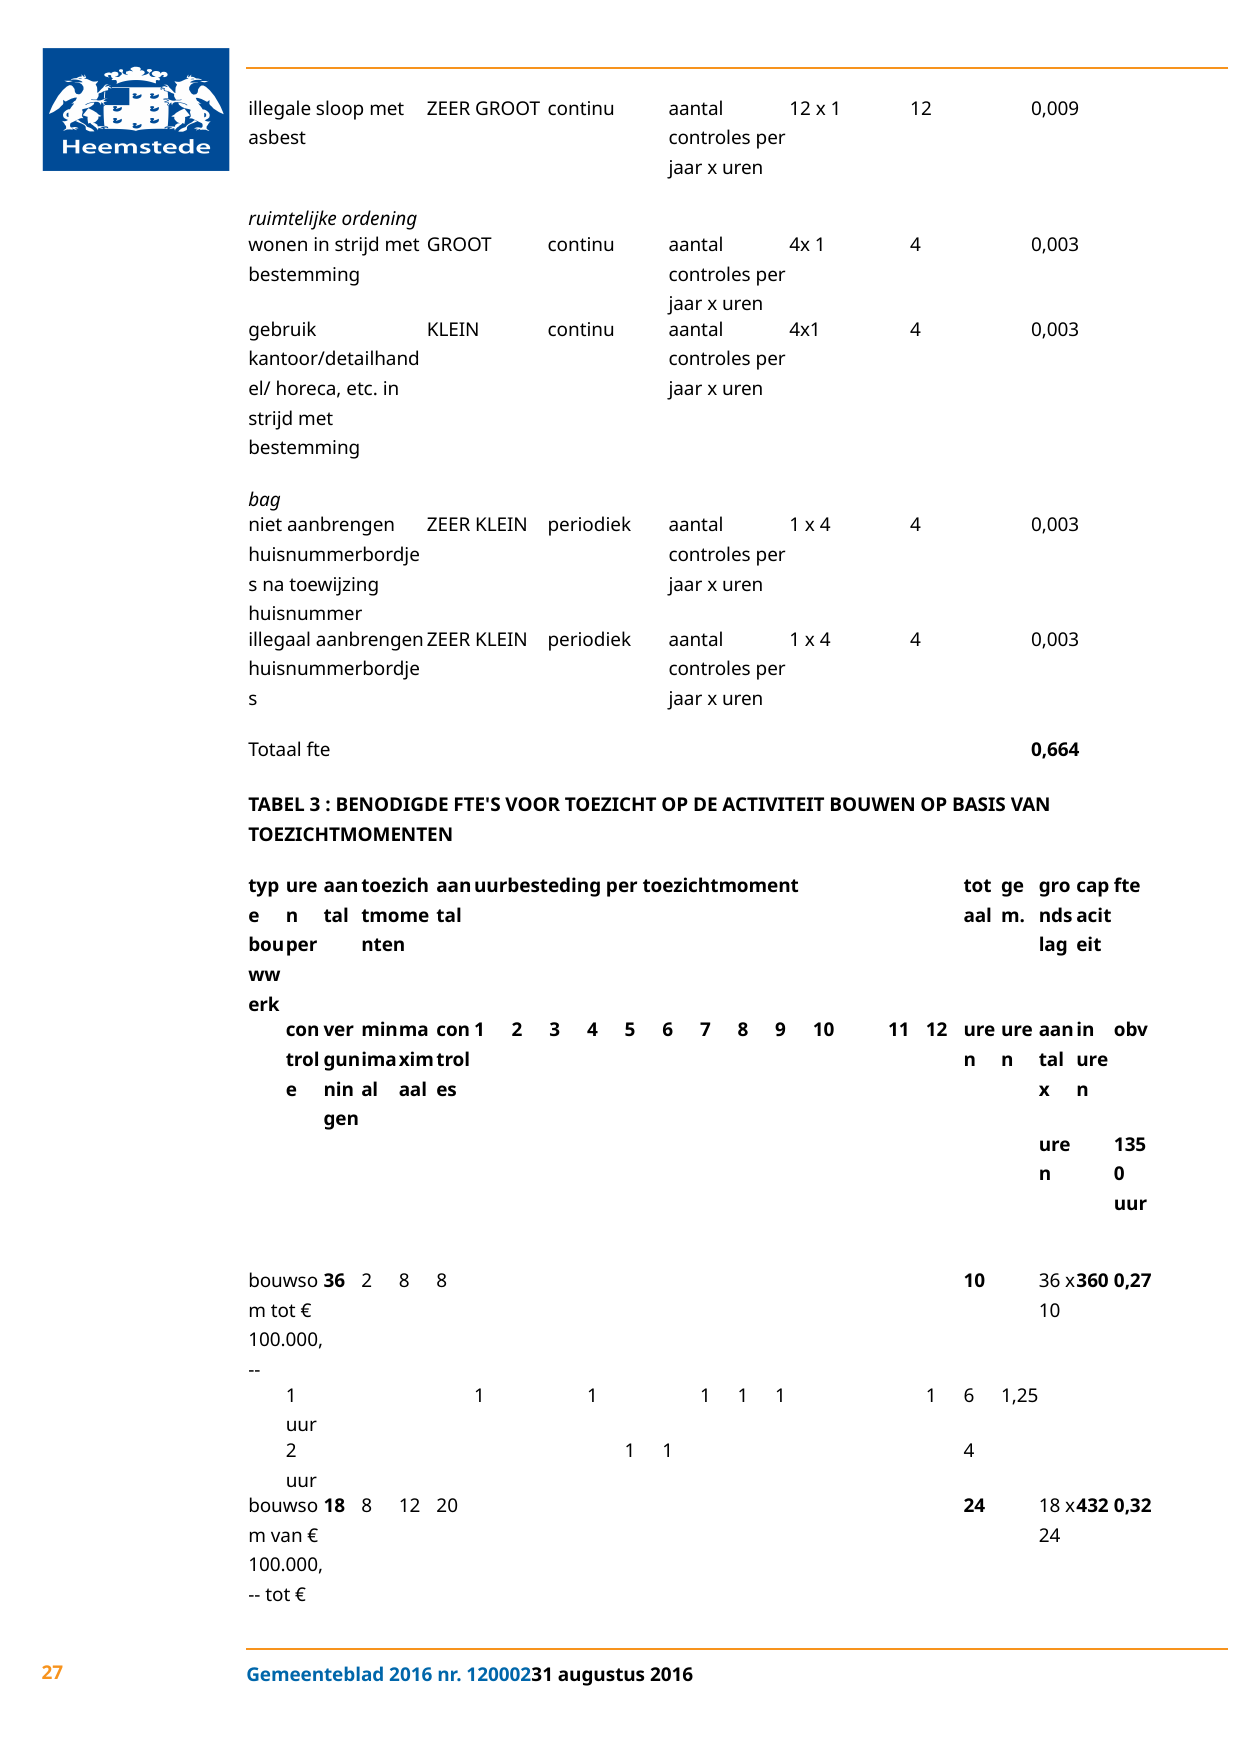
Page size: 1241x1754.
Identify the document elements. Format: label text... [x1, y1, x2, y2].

table_cell GROOT [427, 231, 547, 316]
table_cell [775, 1437, 813, 1492]
table_cell KLEIN [427, 316, 547, 460]
table_cell 4 [910, 512, 1031, 626]
table_cell [888, 1493, 926, 1607]
table_cell [1039, 1242, 1076, 1267]
table_cell [1001, 1131, 1038, 1216]
table_cell 2 [511, 1017, 549, 1131]
table_cell [1039, 1216, 1076, 1242]
table_cell aantal controles per jaar x uren [668, 626, 789, 711]
table_cell 4 [963, 1437, 1001, 1492]
table_cell [910, 180, 1031, 205]
table_cell [624, 1216, 662, 1242]
table_cell 36 x 10 [1039, 1268, 1076, 1382]
table_cell 1 [474, 1382, 511, 1437]
table_cell [548, 763, 668, 788]
table_cell [323, 847, 361, 872]
table_cell 0,27 [1114, 1268, 1152, 1382]
table_cell 0,009 [1031, 95, 1152, 180]
table_cell [700, 847, 737, 872]
table_cell [813, 1493, 888, 1607]
table_cell [549, 1216, 587, 1242]
table_cell [1039, 1382, 1076, 1437]
table_cell illegaal aanbrengen huisnummerbordjes [248, 626, 427, 711]
table_cell vergunningen [323, 1017, 361, 1131]
table_cell aantal x [1039, 1017, 1076, 1131]
table_cell [248, 1131, 286, 1216]
table_cell uurbesteding per toezichtmoment [474, 873, 963, 1017]
table_cell [427, 460, 547, 486]
table_cell [662, 1268, 700, 1382]
table_cell [668, 711, 789, 737]
table_cell aantal controles per jaar x uren [668, 512, 789, 626]
table_cell [548, 711, 668, 737]
table_cell 1 [700, 1382, 737, 1437]
table_cell aantal controles per jaar x uren [668, 95, 789, 180]
table_cell [436, 1242, 474, 1267]
table_cell 24 [963, 1493, 1001, 1607]
table_cell [813, 1216, 888, 1242]
table_cell [549, 1437, 587, 1492]
table_cell [323, 1131, 361, 1216]
table_cell [926, 1131, 963, 1216]
table_cell [1001, 1493, 1038, 1607]
table_cell [361, 1437, 398, 1492]
table_cell [248, 847, 286, 872]
table_cell 4 [910, 316, 1031, 460]
table_cell [1031, 763, 1152, 788]
table_cell 2 uur [286, 1437, 323, 1492]
table_cell [1039, 847, 1076, 872]
table_cell bouwsom tot € 100.000,-- [248, 1268, 323, 1382]
table_cell 11 [888, 1017, 926, 1131]
table_cell [587, 1437, 624, 1492]
table_cell aantal controles per jaar x uren [668, 316, 789, 460]
table_cell [888, 1216, 926, 1242]
table_cell [624, 1268, 662, 1382]
table_cell [587, 1268, 624, 1382]
table_cell aantal [323, 873, 361, 1017]
table_cell [1114, 1242, 1152, 1267]
table_cell [474, 1242, 511, 1267]
table_cell [737, 1242, 775, 1267]
table_cell obv [1114, 1017, 1152, 1131]
table_cell 12 [399, 1493, 436, 1607]
table_cell 7 [700, 1017, 737, 1131]
table_cell periodiek [548, 626, 668, 711]
table_cell 6 [662, 1017, 700, 1131]
table_cell 360 [1076, 1268, 1114, 1382]
table_cell [789, 486, 910, 512]
table_cell [1076, 1216, 1114, 1242]
table_cell [1031, 711, 1152, 737]
table_cell [474, 1131, 511, 1216]
table_cell [323, 1382, 361, 1437]
table_cell [963, 1242, 1001, 1267]
table_cell [624, 847, 662, 872]
table_cell [662, 847, 700, 872]
table_cell aantal controles per jaar x uren [668, 231, 789, 316]
table_cell [286, 1242, 323, 1267]
table_cell [737, 847, 775, 872]
table_cell [549, 1493, 587, 1607]
table_cell [361, 847, 398, 872]
table_cell 5 [624, 1017, 662, 1131]
table_cell gem. [1001, 873, 1038, 1017]
table_cell [399, 847, 436, 872]
table_cell [624, 1493, 662, 1607]
table_cell [549, 1131, 587, 1216]
table_cell [548, 460, 668, 486]
table_cell [775, 847, 813, 872]
table_cell [1001, 847, 1038, 872]
table_cell [963, 847, 1001, 872]
table_cell [910, 460, 1031, 486]
table_cell [737, 1268, 775, 1382]
table_cell [248, 1382, 286, 1437]
table_cell [1031, 205, 1152, 231]
table_cell [436, 1131, 474, 1216]
table_cell 0,32 [1114, 1493, 1152, 1607]
table_cell [427, 711, 547, 737]
table_cell [737, 1493, 775, 1607]
table_cell [361, 1131, 398, 1216]
table_cell 12 [910, 95, 1031, 180]
table_cell [427, 763, 547, 788]
table_cell [248, 1437, 286, 1492]
table_cell [361, 1382, 398, 1437]
table_cell [668, 486, 789, 512]
table_cell [813, 1382, 888, 1437]
table_cell uren [1039, 1131, 1076, 1216]
table_cell [700, 1437, 737, 1492]
table_cell [1114, 1382, 1152, 1437]
table_cell 1 x 4 [789, 626, 910, 711]
table_cell 4x1 [789, 316, 910, 460]
table_cell [511, 1382, 549, 1437]
table_cell [789, 711, 910, 737]
table_cell [737, 1216, 775, 1242]
table_cell 4x 1 [789, 231, 910, 316]
table_cell totaal [963, 873, 1001, 1017]
table_cell [399, 1131, 436, 1216]
table_cell [587, 847, 624, 872]
table_cell [436, 847, 474, 872]
table_cell 6 [963, 1382, 1001, 1437]
table_cell [775, 1493, 813, 1607]
table_cell 0,003 [1031, 512, 1152, 626]
table_cell [775, 1268, 813, 1382]
table_cell bouwsom van € 100.000,-- tot € [248, 1493, 323, 1607]
table_cell [850, 847, 926, 872]
table_cell [1114, 847, 1152, 872]
table_cell [888, 1268, 926, 1382]
table_cell [248, 763, 427, 788]
table_cell [548, 486, 668, 512]
table_cell [813, 1242, 888, 1267]
table_cell [323, 1216, 361, 1242]
table_cell [323, 1437, 361, 1492]
table_cell [700, 1216, 737, 1242]
table_cell [737, 1131, 775, 1216]
table_cell [668, 180, 789, 205]
table_cell maximaal [399, 1017, 436, 1131]
table_cell controle [286, 1017, 323, 1131]
table_cell [1114, 1437, 1152, 1492]
table_cell [700, 1131, 737, 1216]
table_cell minimaal [361, 1017, 398, 1131]
table_cell 36 [323, 1268, 361, 1382]
table_cell [587, 1493, 624, 1607]
table_cell 8 [399, 1268, 436, 1382]
table_cell [248, 460, 427, 486]
table_cell [662, 1493, 700, 1607]
table_cell [436, 1216, 474, 1242]
table_cell 3 [549, 1017, 587, 1131]
table_cell [248, 711, 427, 737]
table_cell [624, 1131, 662, 1216]
table_cell 1 [624, 1437, 662, 1492]
table_cell 4 [910, 626, 1031, 711]
table_cell [474, 1216, 511, 1242]
table_cell fte [1114, 873, 1152, 1017]
table_cell [888, 1242, 926, 1267]
table_cell [1031, 486, 1152, 512]
table_cell bag [248, 486, 427, 512]
table_cell 10 [813, 1017, 888, 1131]
picture [41, 47, 231, 172]
table_cell [888, 1382, 926, 1437]
table_cell 18 x 24 [1039, 1493, 1076, 1607]
table_cell [813, 847, 850, 872]
table_cell 20 [436, 1493, 474, 1607]
table_cell [511, 1242, 549, 1267]
table_cell [549, 1242, 587, 1267]
table_cell 0,003 [1031, 626, 1152, 711]
table_cell [1031, 460, 1152, 486]
table_cell [926, 847, 963, 872]
table_cell [737, 1437, 775, 1492]
table_cell [1076, 1382, 1114, 1437]
table_cell [668, 205, 789, 231]
table_cell [888, 1437, 926, 1492]
table_cell [1114, 1216, 1152, 1242]
table_cell [1076, 847, 1114, 872]
table_cell 4 [587, 1017, 624, 1131]
table_cell 1 [926, 1382, 963, 1437]
table_cell [1001, 1437, 1038, 1492]
table_cell [286, 847, 323, 872]
table_cell [1076, 1242, 1114, 1267]
table_cell [511, 1216, 549, 1242]
table_cell [1031, 180, 1152, 205]
table_cell [248, 1242, 286, 1267]
table_cell [1001, 1268, 1038, 1382]
table_cell [926, 1437, 963, 1492]
table_cell 9 [775, 1017, 813, 1131]
table_cell 8 [361, 1493, 398, 1607]
table_cell 2 [361, 1268, 398, 1382]
table_cell [548, 205, 668, 231]
table_cell 0,664 [1031, 737, 1152, 762]
table_cell [474, 1268, 511, 1382]
table_cell continu [548, 316, 668, 460]
table_cell [474, 1493, 511, 1607]
table_cell [286, 1216, 323, 1242]
table_cell [926, 1493, 963, 1607]
table_cell ZEER KLEIN [427, 626, 547, 711]
table_cell [323, 1242, 361, 1267]
table_cell [662, 1242, 700, 1267]
table_cell 1 [662, 1437, 700, 1492]
table_cell [399, 1437, 436, 1492]
table_cell [436, 1382, 474, 1437]
table_cell wonen in strijd met bestemming [248, 231, 427, 316]
table_cell [789, 763, 910, 788]
table_cell 1 [737, 1382, 775, 1437]
table_cell ZEER KLEIN [427, 512, 547, 626]
table_cell [1076, 1437, 1114, 1492]
table_cell [361, 1216, 398, 1242]
table_cell [549, 1268, 587, 1382]
table_cell 1 [587, 1382, 624, 1437]
table_cell toezichtmomenten [361, 873, 436, 1017]
table_cell grondslag [1039, 873, 1076, 1017]
table_cell continu [548, 231, 668, 316]
table_cell [248, 180, 427, 205]
table_cell [436, 1437, 474, 1492]
table_cell 1350 uur [1114, 1131, 1152, 1216]
table_cell [910, 737, 1031, 762]
table_cell [700, 1242, 737, 1267]
table_cell niet aanbrengen huisnummerbordjes na toewijzing huisnummer [248, 512, 427, 626]
table_cell 8 [737, 1017, 775, 1131]
table_cell [813, 1437, 888, 1492]
table_cell [549, 847, 587, 872]
table_cell in uren [1076, 1017, 1114, 1131]
table_cell [789, 737, 910, 762]
table_cell [399, 1382, 436, 1437]
table_cell [549, 1382, 587, 1437]
table_cell [789, 205, 910, 231]
table_cell [668, 763, 789, 788]
table_cell [624, 1382, 662, 1437]
table_cell 1 [474, 1017, 511, 1131]
table_cell uren [963, 1017, 1001, 1131]
table_cell [248, 1017, 286, 1131]
table_cell [1039, 1437, 1076, 1492]
table_cell [963, 1131, 1001, 1216]
table_cell [399, 1242, 436, 1267]
table_cell capaciteit [1076, 873, 1114, 1017]
table_cell [926, 1216, 963, 1242]
table_cell [427, 486, 547, 512]
table_cell 8 [436, 1268, 474, 1382]
table_cell [511, 1493, 549, 1607]
table_cell [511, 1131, 549, 1216]
table_cell 432 [1076, 1493, 1114, 1607]
table_cell controles [436, 1017, 474, 1131]
table_cell [1001, 1216, 1038, 1242]
table_cell ruimtelijke ordening [248, 205, 427, 231]
table_cell 12 [926, 1017, 963, 1131]
table_cell [427, 205, 547, 231]
table_cell [910, 711, 1031, 737]
table_cell 1 uur [286, 1382, 323, 1437]
table_cell 1 x 4 [789, 512, 910, 626]
table_cell [789, 180, 910, 205]
table_cell Totaal fte [248, 737, 427, 762]
table_cell periodiek [548, 512, 668, 626]
table_cell 12 x 1 [789, 95, 910, 180]
table_cell [700, 1268, 737, 1382]
table_cell [662, 1131, 700, 1216]
table_cell [548, 737, 668, 762]
table_cell [1001, 1242, 1038, 1267]
table_cell 18 [323, 1493, 361, 1607]
table_cell gebruik kantoor/detailhandel/ horeca, etc. in strijd met bestemming [248, 316, 427, 460]
table_cell [662, 1382, 700, 1437]
table_cell [775, 1131, 813, 1216]
table_cell [910, 205, 1031, 231]
table_cell [926, 1268, 963, 1382]
table_cell [700, 1493, 737, 1607]
table_cell illegale sloop met asbest [248, 95, 427, 180]
table_cell [910, 763, 1031, 788]
table_cell [399, 1216, 436, 1242]
table_cell 4 [910, 231, 1031, 316]
table_header TABEL 3 : BENODIGDE FTE'S VOOR TOEZICHT OP DE ACTIVITEIT BOUWEN OP BASIS VAN TOEZICHTMOMENTEN [248, 791, 1152, 847]
table_cell [668, 460, 789, 486]
table_cell [963, 1216, 1001, 1242]
table_cell [587, 1216, 624, 1242]
table_cell [813, 1268, 888, 1382]
table_cell [286, 1131, 323, 1216]
table_cell 1 [775, 1382, 813, 1437]
table_cell [624, 1242, 662, 1267]
table_cell [511, 847, 549, 872]
table_cell ZEER GROOT [427, 95, 547, 180]
table_cell [587, 1242, 624, 1267]
table_cell [587, 1131, 624, 1216]
table_cell uren [1001, 1017, 1038, 1131]
table_cell [775, 1216, 813, 1242]
table_cell [789, 460, 910, 486]
table_cell [775, 1242, 813, 1267]
table_cell [668, 737, 789, 762]
table_cell [511, 1268, 549, 1382]
table_cell continu [548, 95, 668, 180]
table_cell [813, 1131, 888, 1216]
table_cell 0,003 [1031, 316, 1152, 460]
table_cell [361, 1242, 398, 1267]
table_cell [548, 180, 668, 205]
table_cell 1,25 [1001, 1382, 1038, 1437]
table_cell [662, 1216, 700, 1242]
table_cell type bouwwerk [248, 873, 286, 1017]
table_cell [248, 1216, 286, 1242]
table_cell [910, 486, 1031, 512]
table_cell [888, 1131, 926, 1216]
table_cell aantal [436, 873, 474, 1017]
table_cell 0,003 [1031, 231, 1152, 316]
table_cell [511, 1437, 549, 1492]
table_cell [926, 1242, 963, 1267]
table_cell [474, 847, 511, 872]
table_cell [474, 1437, 511, 1492]
table_cell [427, 737, 547, 762]
table_cell 10 [963, 1268, 1001, 1382]
table_cell [427, 180, 547, 205]
table_cell [1076, 1131, 1114, 1216]
table_cell uren per [286, 873, 323, 1017]
